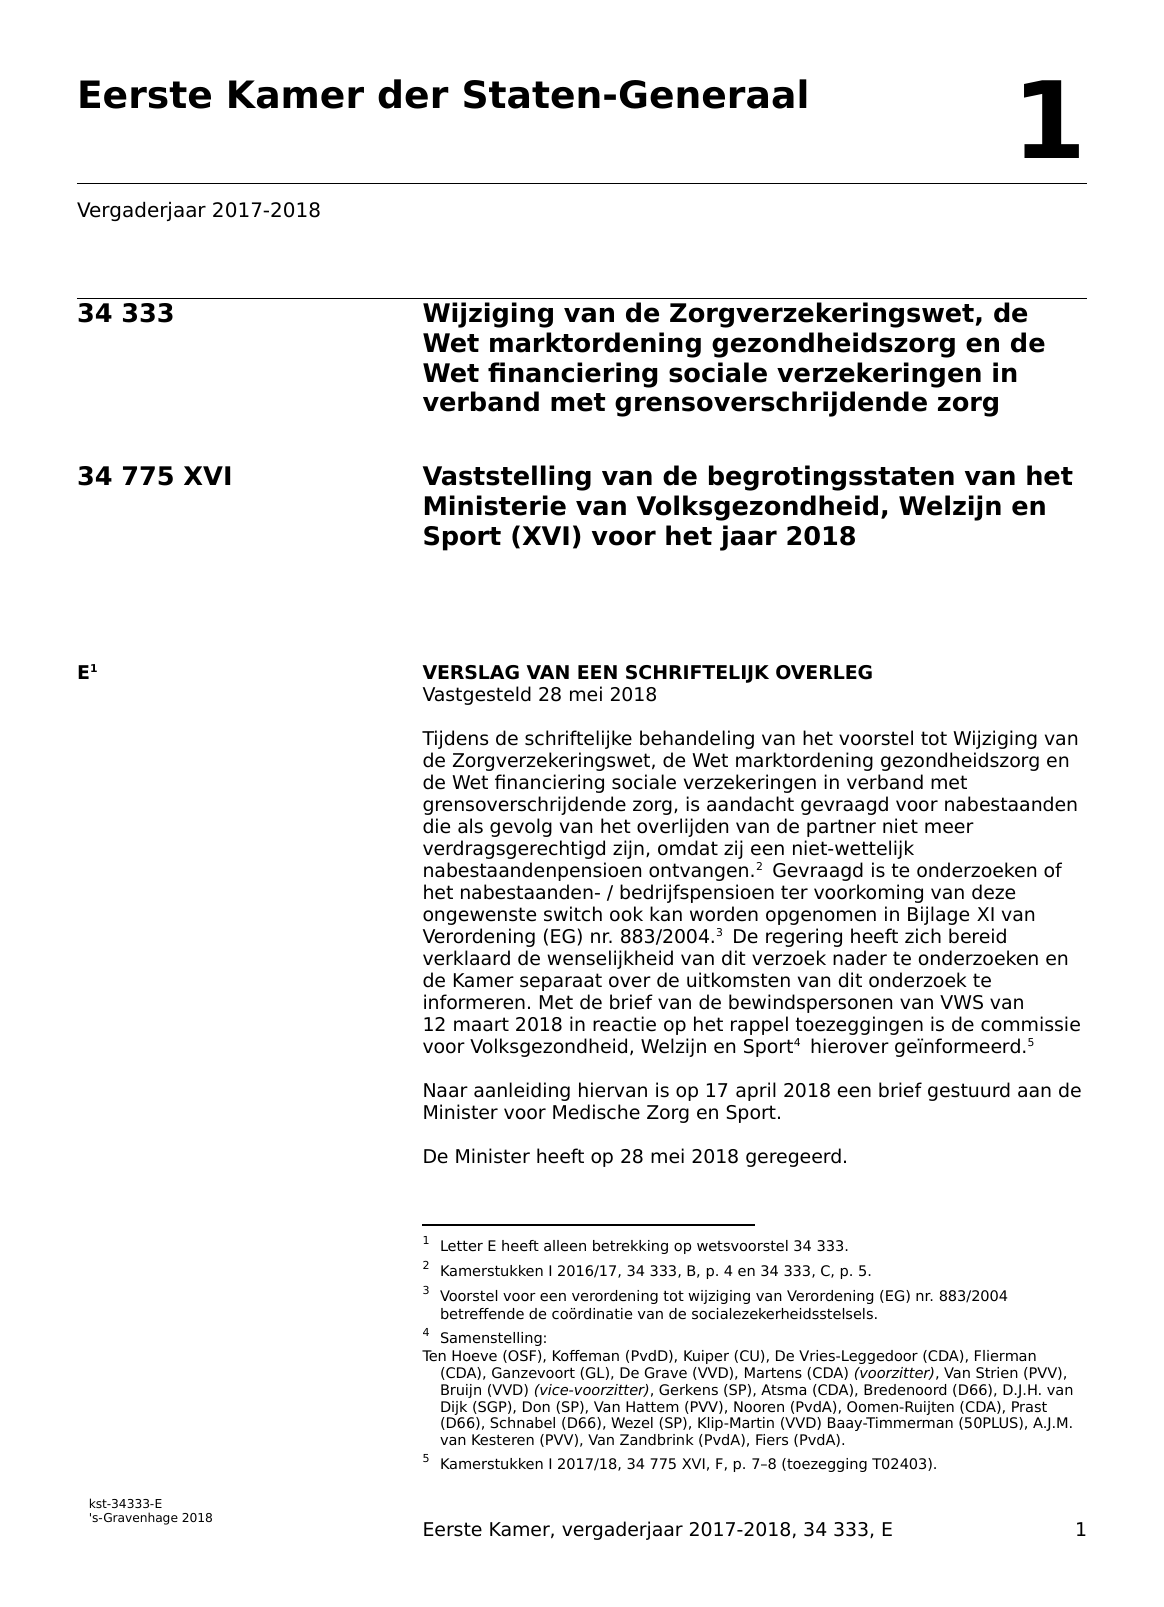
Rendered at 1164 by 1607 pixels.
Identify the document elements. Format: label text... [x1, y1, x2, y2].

text kst-34333-E [88, 1497, 323, 1511]
text Vastgesteld 28 mei 2018 [422, 684, 1087, 706]
table_header 1 [886, 59, 1087, 183]
text Naar aanleiding hiervan is op 17 april 2018 een brief gestuurd aan de Minister voor Medische Zorg en Sport. [422, 1080, 1087, 1124]
text Kamerstukken I 2016/17, 34 333, B, p. 4 en 34 333, C, p. 5. [422, 1259, 1087, 1281]
text Kamerstukken I 2017/18, 34 775 XVI, F, p. 7–8 (toezegging T02403). [422, 1452, 1087, 1474]
text Samenstelling: [422, 1326, 1087, 1348]
text Ten Hoeve (OSF), Koffeman (PvdD), Kuiper (CU), De Vries-Leggedoor (CDA), Flierman (CDA), Ganzevoort (GL), De Grave (VVD), Martens (CDA) (voorzitter), Van Strien (PVV), Bruijn (VVD) (vice-voorzitter), Gerkens (SP), Atsma (CDA), Bredenoord (D66), D.J.H. van Dijk (SGP), Don (SP), Van Hattem (PVV), Nooren (PvdA), Oomen-Ruijten (CDA), Prast (D66), Schnabel (D66), Wezel (SP), Klip-Martin (VVD) Baay-Timmerman (50PLUS), A.J.M. van Kesteren (PVV), Van Zandbrink (PvdA), Fiers (PvdA). [422, 1348, 1087, 1449]
text De Minister heeft op 28 mei 2018 geregeerd. [422, 1146, 1087, 1168]
subtitle E VERSLAG VAN EEN SCHRIFTELIJK OVERLEG [77, 662, 1087, 684]
subtitle 34 775 XVI Vaststelling van de begrotingsstaten van het Ministerie van Volksgezondheid, Welzijn en Sport (XVI) voor het jaar 2018 [77, 462, 1087, 551]
subtitle 34 333 Wijziging van de Zorgverzekeringswet, de Wet marktordening gezondheidszorg en de Wet financiering sociale verzekeringen in verband met grensoverschrijdende zorg [77, 299, 1087, 418]
text Letter E heeft alleen betrekking op wetsvoorstel 34 333. [422, 1234, 1087, 1256]
text Tijdens de schriftelijke behandeling van het voorstel tot Wijziging van de Zorgverzekeringswet, de Wet marktordening gezondheidszorg en de Wet financiering sociale verzekeringen in verband met grensoverschrijdende zorg, is aandacht gevraagd voor nabestaanden die als gevolg van het overlijden van de partner niet meer verdragsgerechtigd zijn, omdat zij een niet-wettelijk nabestaandenpensioen ontvangen. Gevraagd is te onderzoeken of het nabestaanden- / bedrijfspensioen ter voorkoming van deze ongewenste switch ook kan worden opgenomen in Bijlage XI van Verordening (EG) nr. 883/2004. De regering heeft zich bereid verklaard de wenselijkheid van dit verzoek nader te onderzoeken en de Kamer separaat over de uitkomsten van dit onderzoek te informeren. Met de brief van de bewindspersonen van VWS van 12 maart 2018 in reactie op het rappel toezeggingen is de commissie voor Volksgezondheid, Welzijn en Sport hierover geïnformeerd. [422, 728, 1087, 1058]
table_header Eerste Kamer der Staten-Generaal [77, 59, 886, 183]
text 's-Gravenhage 2018 [88, 1511, 323, 1525]
text Voorstel voor een verordening tot wijziging van Verordening (EG) nr. 883/2004 betreffende de coördinatie van de socialezekerheidsstelsels. [422, 1284, 1087, 1323]
table_cell Vergaderjaar 2017-2018 [77, 184, 1087, 298]
